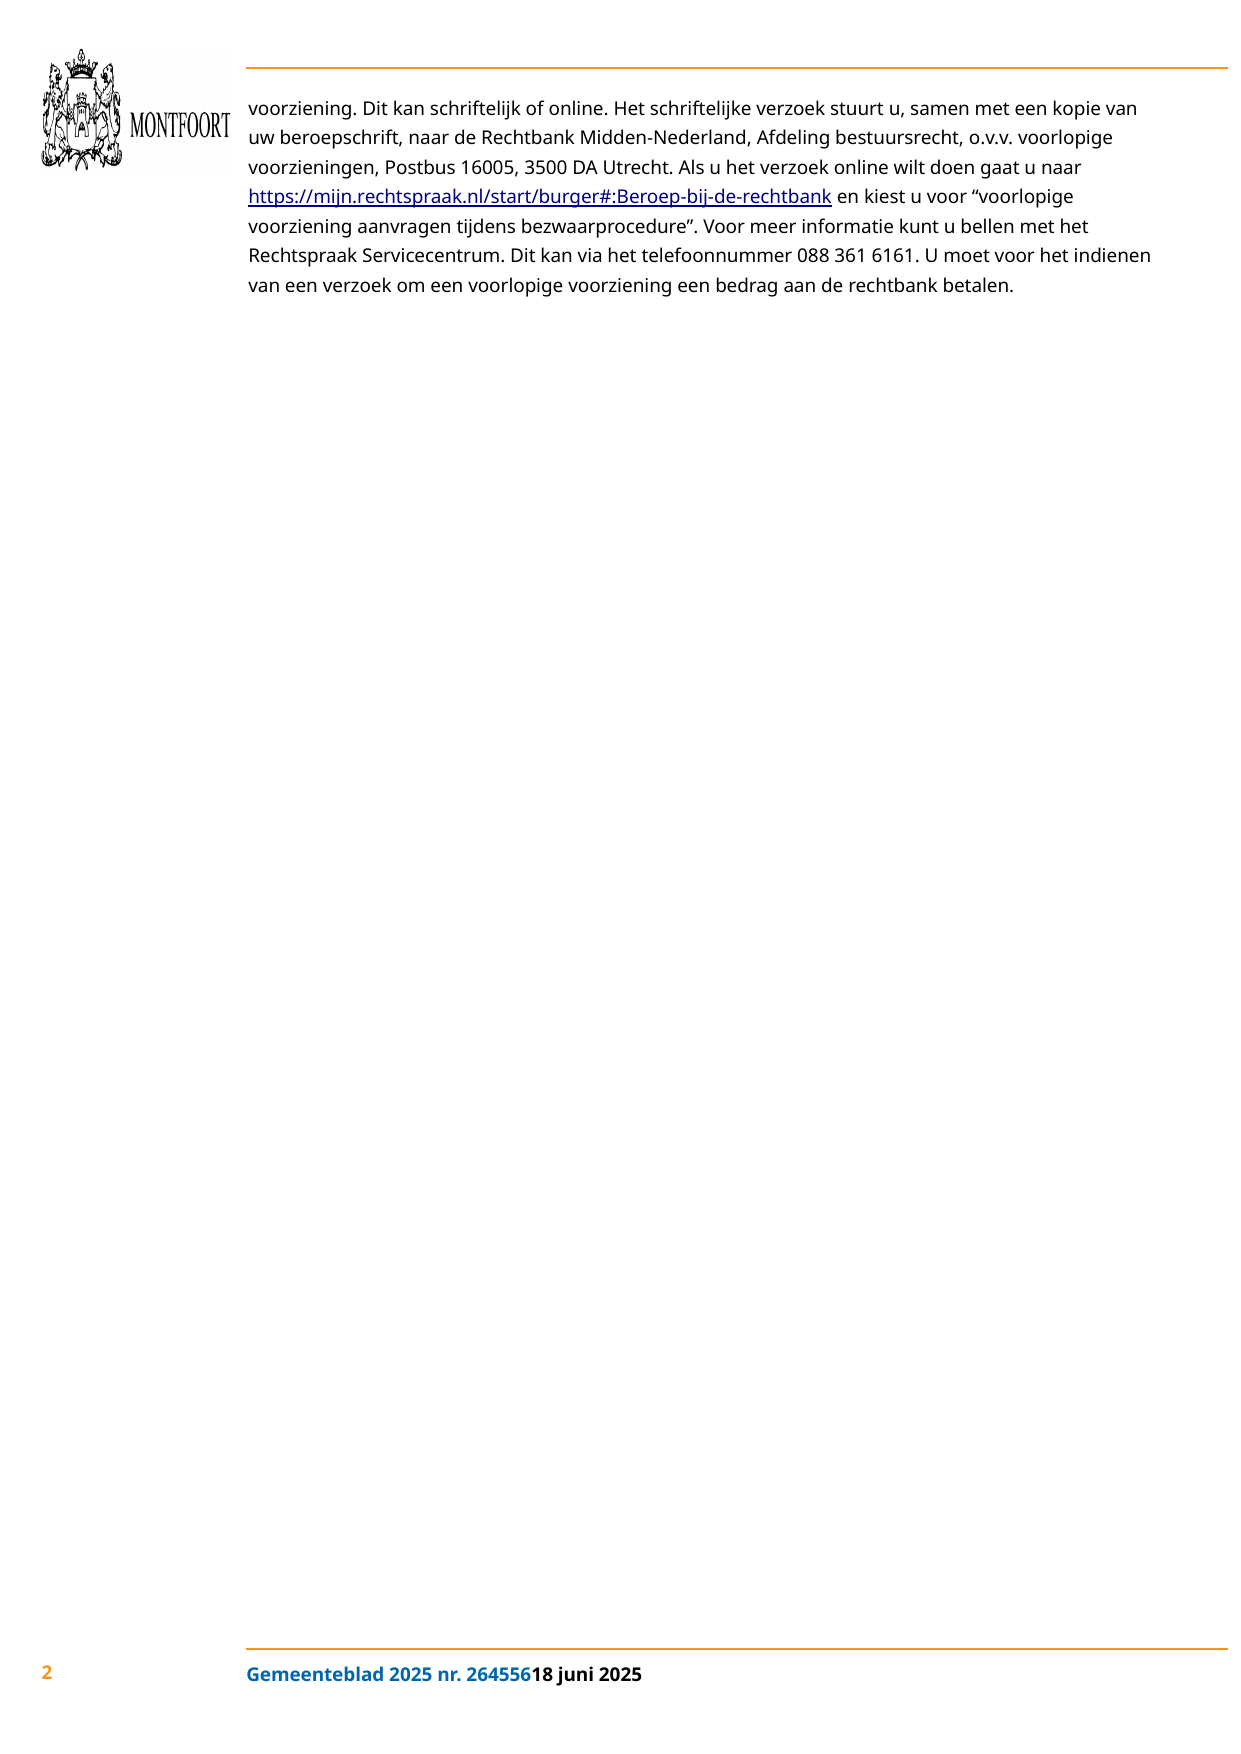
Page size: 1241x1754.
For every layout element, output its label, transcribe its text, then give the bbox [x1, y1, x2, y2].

text voorziening. Dit kan schriftelijk of online. Het schriftelijke verzoek stuurt u, samen met een kopie van uw beroepschrift, naar de Rechtbank Midden-Nederland, Afdeling bestuursrecht, o.v.v. voorlopige voorzieningen, Postbus 16005, 3500 DA Utrecht. Als u het verzoek online wilt doen gaat u naar https://mijn.rechtspraak.nl/start/burger#:Beroep-bij-de-rechtbank en kiest u voor “voorlopige voorziening aanvragen tijdens bezwaarprocedure”. Voor meer informatie kunt u bellen met het Rechtspraak Servicecentrum. Dit kan via het telefoonnummer 088 361 6161. U moet voor het indienen van een verzoek om een voorlopige voorziening een bedrag aan de rechtbank betalen. [248, 95, 1152, 298]
picture [41, 47, 231, 172]
